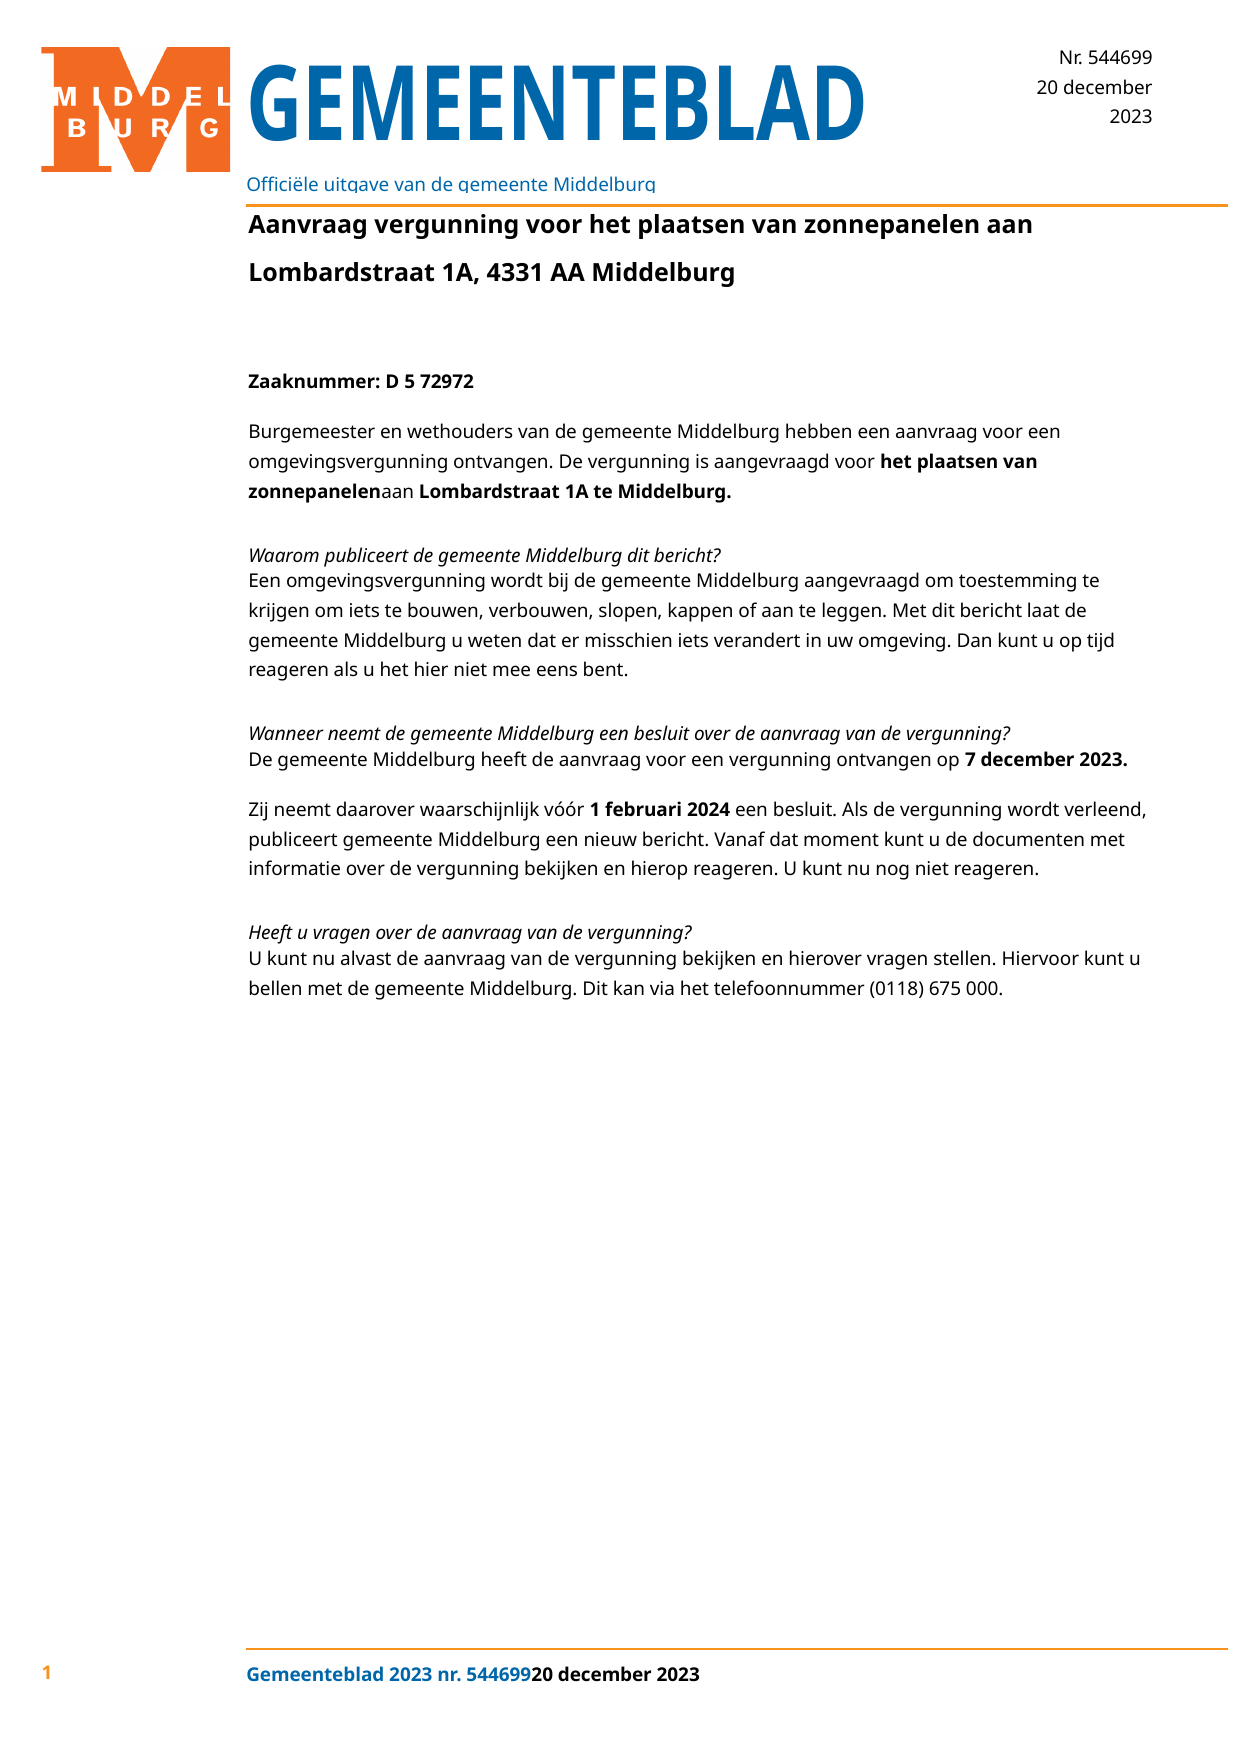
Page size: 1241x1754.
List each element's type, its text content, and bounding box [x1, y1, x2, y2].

text Heeft u vragen over de aanvraag van de vergunning? [248, 919, 1152, 945]
text U kunt nu alvast de aanvraag van de vergunning bekijken en hierover vragen stellen. Hiervoor kunt u bellen met de gemeente Middelburg. Dit kan via het telefoonnummer (0118) 675 000. [248, 945, 1152, 1001]
text Aanvraag vergunning voor het plaatsen van zonnepanelen aan Lombardstraat 1A, 4331 AA Middelburg [248, 207, 1152, 288]
text Zaaknummer: D 5 72972 [248, 368, 1152, 394]
text De gemeente Middelburg heeft de aanvraag voor een vergunning ontvangen op 7 december 2023. [248, 746, 1152, 772]
text Een omgevingsvergunning wordt bij de gemeente Middelburg aangevraagd om toestemming te krijgen om iets te bouwen, verbouwen, slopen, kappen of aan te leggen. Met dit bericht laat de gemeente Middelburg u weten dat er misschien iets verandert in uw omgeving. Dan kunt u op tijd reageren als u het hier niet mee eens bent. [248, 568, 1152, 682]
text Wanneer neemt de gemeente Middelburg een besluit over de aanvraag van de vergunning? [248, 720, 1152, 746]
picture [41, 47, 231, 172]
text Burgemeester en wethouders van de gemeente Middelburg hebben een aanvraag voor een omgevingsvergunning ontvangen. De vergunning is aangevraagd voor het plaatsen van zonnepanelenaan Lombardstraat 1A te Middelburg. [248, 419, 1152, 504]
text Zij neemt daarover waarschijnlijk vóór 1 februari 2024 een besluit. Als de vergunning wordt verleend, publiceert gemeente Middelburg een nieuw bericht. Vanaf dat moment kunt u de documenten met informatie over de vergunning bekijken en hierop reageren. U kunt nu nog niet reageren. [248, 796, 1152, 881]
text Waarom publiceert de gemeente Middelburg dit bericht? [248, 542, 1152, 568]
